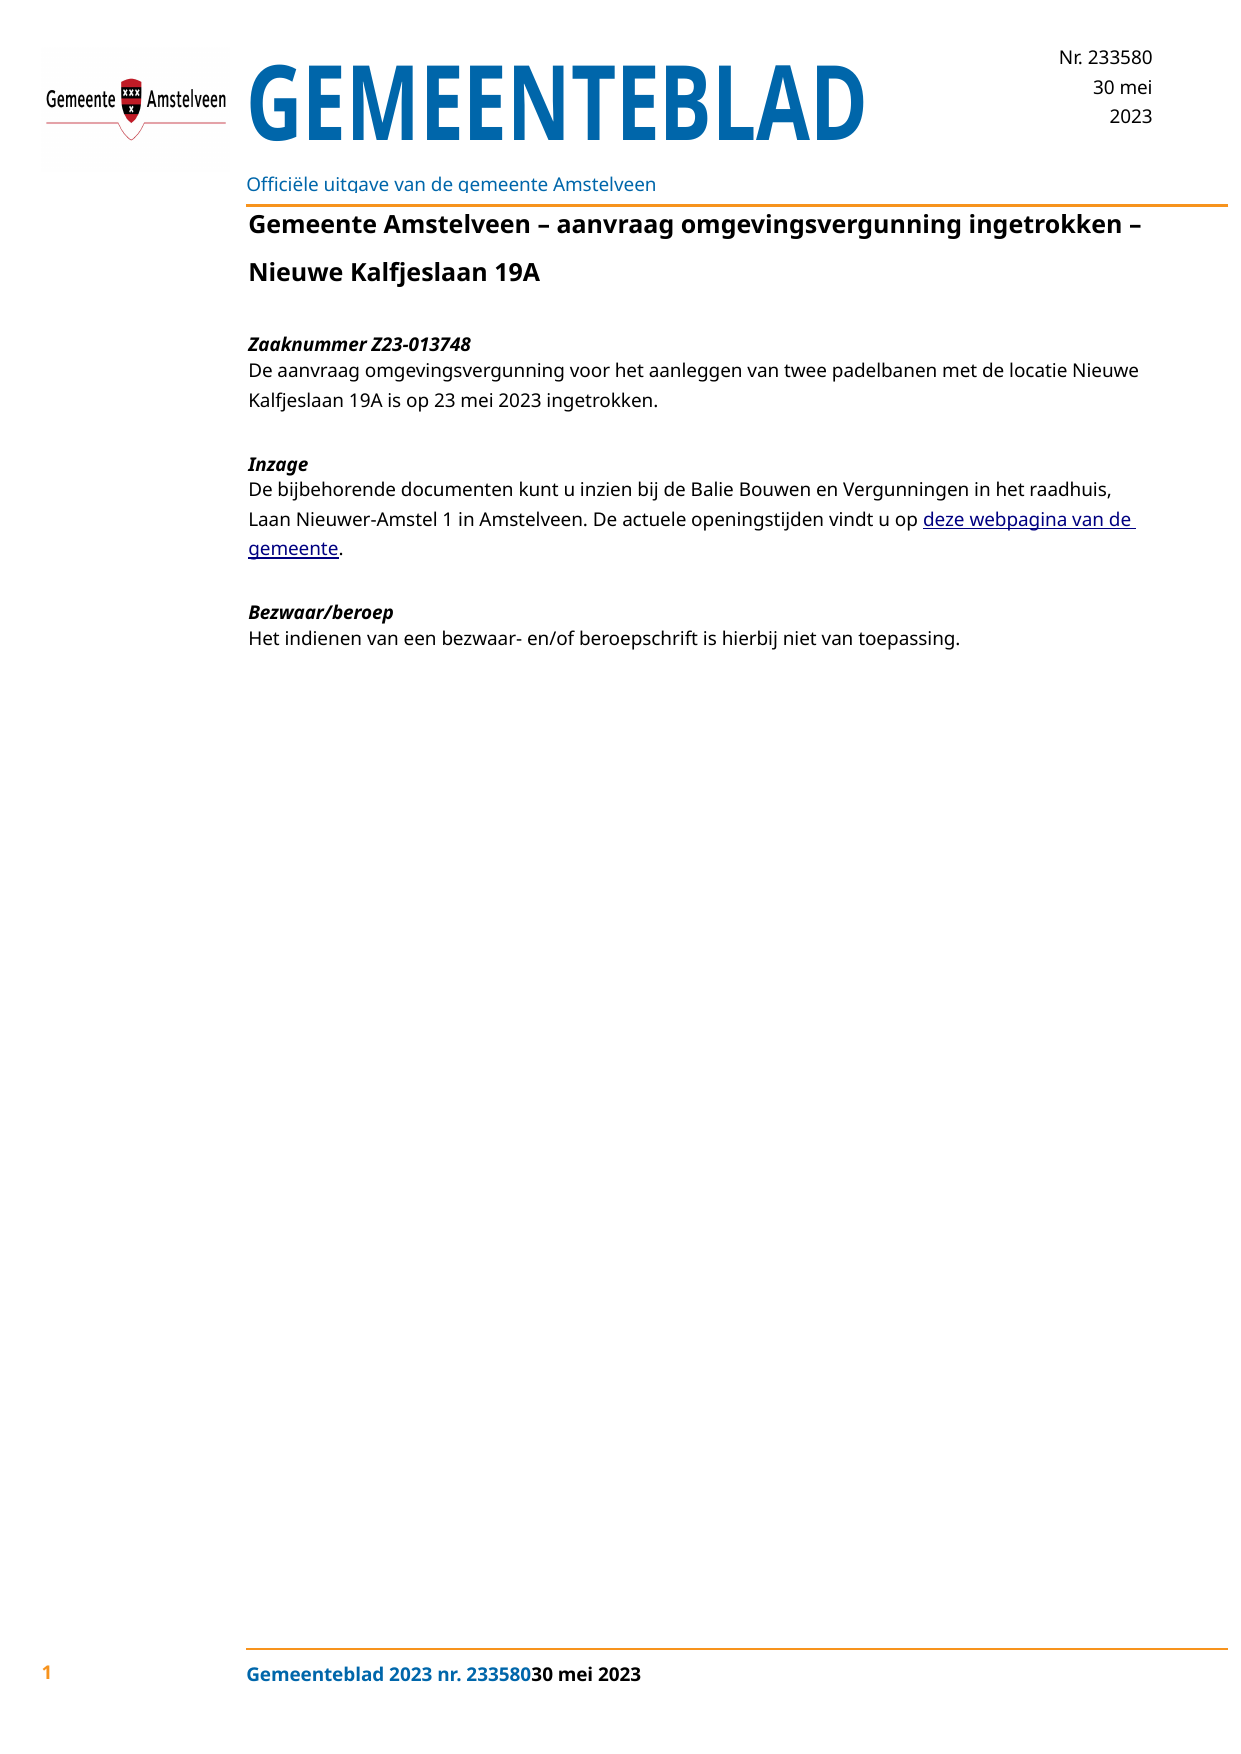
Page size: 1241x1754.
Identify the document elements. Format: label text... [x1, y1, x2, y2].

text De bijbehorende documenten kunt u inzien bij de Balie Bouwen en Vergunningen in het raadhuis, Laan Nieuwer-Amstel 1 in Amstelveen. De actuele openingstijden vindt u op deze webpagina van de gemeente. [248, 476, 1152, 561]
picture [41, 47, 231, 172]
text Gemeente Amstelveen – aanvraag omgevingsvergunning ingetrokken – Nieuwe Kalfjeslaan 19A [248, 207, 1152, 288]
text Bezwaar/beroep [248, 599, 1152, 625]
text Het indienen van een bezwaar- en/of beroepschrift is hierbij niet van toepassing. [248, 625, 1152, 651]
text De aanvraag omgevingsvergunning voor het aanleggen van twee padelbanen met de locatie Nieuwe Kalfjeslaan 19A is op 23 mei 2023 ingetrokken. [248, 357, 1152, 412]
text Inzage [248, 451, 1152, 476]
text Zaaknummer Z23-013748 [248, 331, 1152, 357]
